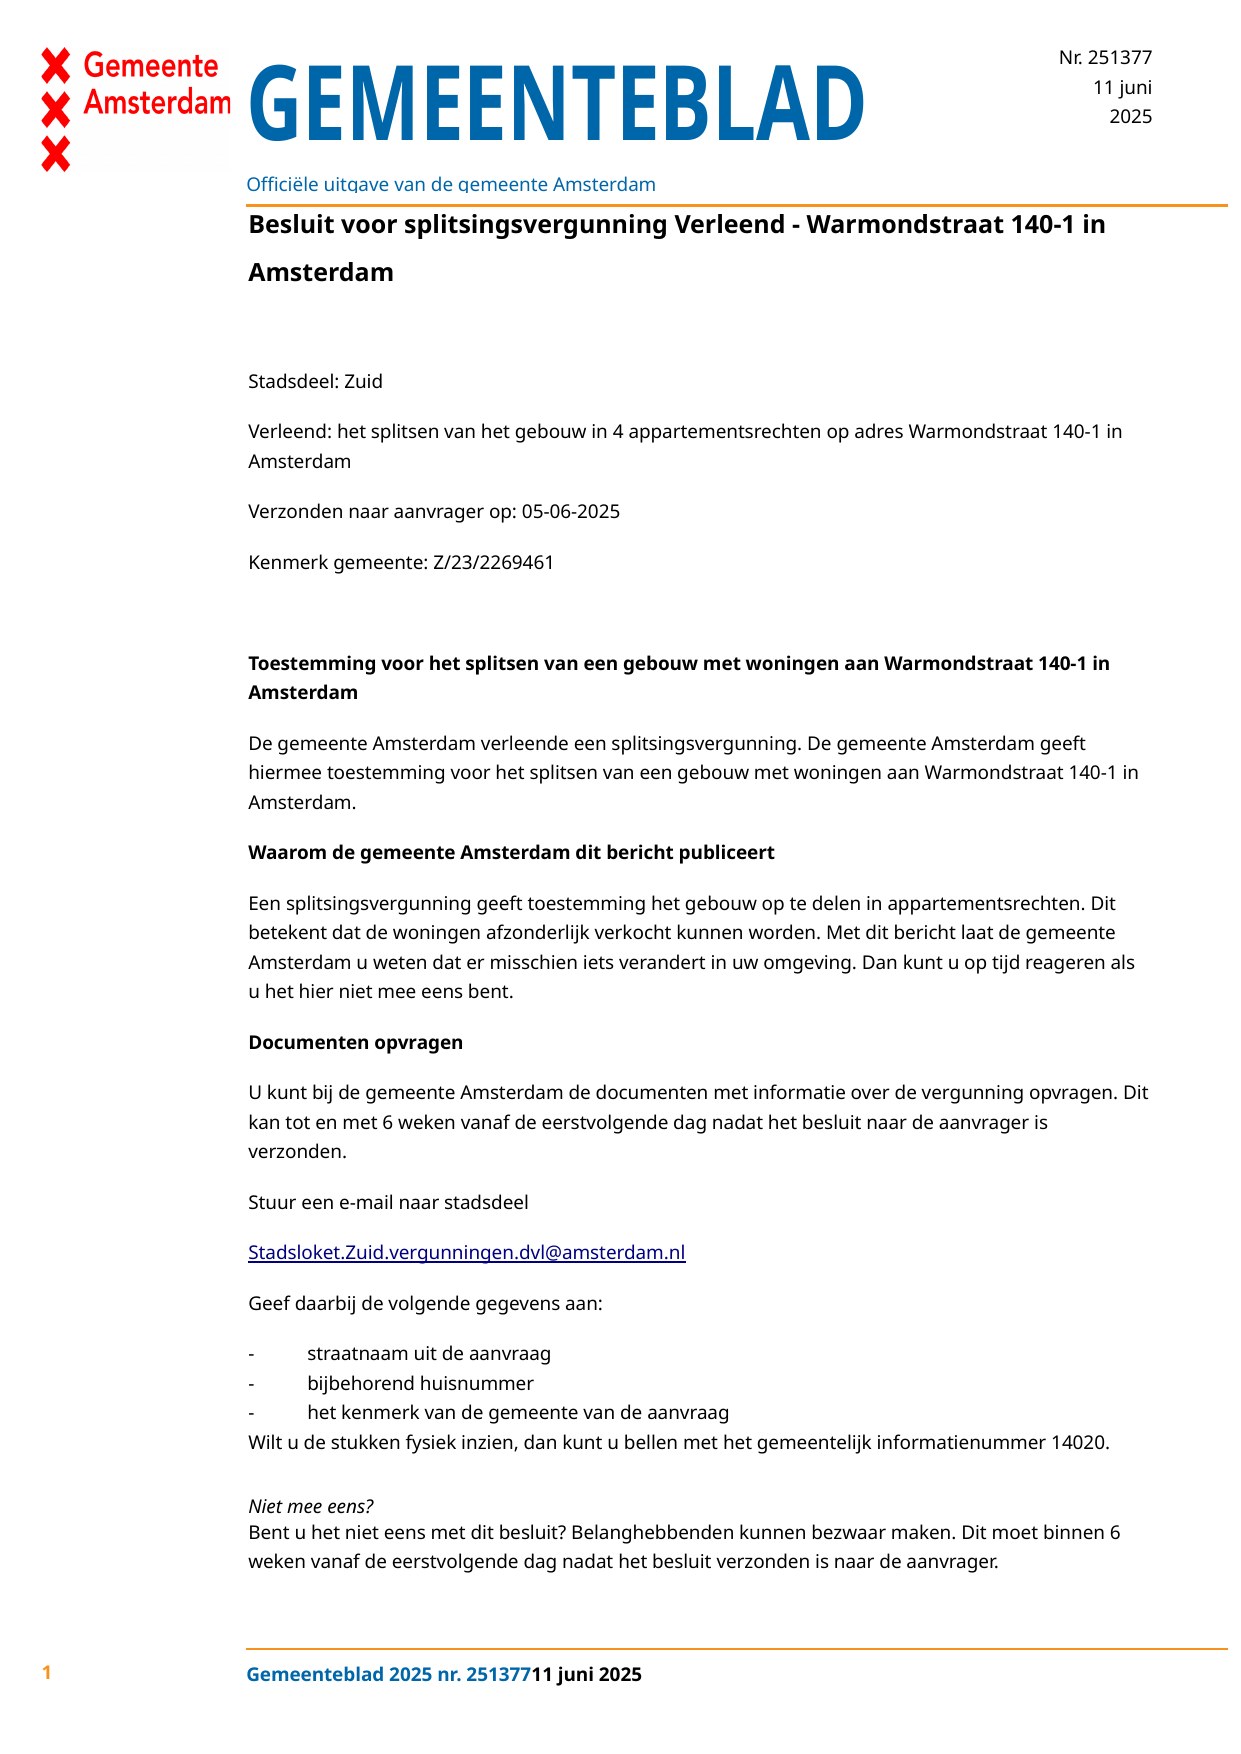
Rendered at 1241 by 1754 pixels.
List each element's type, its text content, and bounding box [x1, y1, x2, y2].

list straatnaam uit de aanvraag [248, 1340, 1152, 1366]
text Een splitsingsvergunning geeft toestemming het gebouw op te delen in appartementsrechten. Dit betekent dat de woningen afzonderlijk verkocht kunnen worden. Met dit bericht laat de gemeente Amsterdam u weten dat er misschien iets verandert in uw omgeving. Dan kunt u op tijd reageren als u het hier niet mee eens bent. [248, 890, 1152, 1004]
text Verleend: het splitsen van het gebouw in 4 appartementsrechten op adres Warmondstraat 140-1 in Amsterdam [248, 419, 1152, 474]
text Stuur een e-mail naar stadsdeel [248, 1189, 1152, 1215]
text Besluit voor splitsingsvergunning Verleend - Warmondstraat 140-1 in Amsterdam [248, 207, 1152, 288]
list bijbehorend huisnummer [248, 1370, 1152, 1396]
picture [41, 47, 231, 172]
text Wilt u de stukken fysiek inzien, dan kunt u bellen met het gemeentelijk informatienummer 14020. [248, 1429, 1152, 1455]
list het kenmerk van de gemeente van de aanvraag [248, 1399, 1152, 1425]
text Bent u het niet eens met dit besluit? Belanghebbenden kunnen bezwaar maken. Dit moet binnen 6 weken vanaf de eerstvolgende dag nadat het besluit verzonden is naar de aanvrager. [248, 1519, 1152, 1574]
text Waarom de gemeente Amsterdam dit bericht publiceert [248, 839, 1152, 865]
text U kunt bij de gemeente Amsterdam de documenten met informatie over de vergunning opvragen. Dit kan tot en met 6 weken vanaf de eerstvolgende dag nadat het besluit naar de aanvrager is verzonden. [248, 1079, 1152, 1164]
text Kenmerk gemeente: Z/23/2269461 [248, 549, 1152, 575]
text De gemeente Amsterdam verleende een splitsingsvergunning. De gemeente Amsterdam geeft hiermee toestemming voor het splitsen van een gebouw met woningen aan Warmondstraat 140-1 in Amsterdam. [248, 730, 1152, 815]
text Geef daarbij de volgende gegevens aan: [248, 1290, 1152, 1316]
text Stadsdeel: Zuid [248, 368, 1152, 394]
text Toestemming voor het splitsen van een gebouw met woningen aan Warmondstraat 140-1 in Amsterdam [248, 650, 1152, 705]
text Stadsloket.Zuid.vergunningen.dvl@amsterdam.nl [248, 1239, 1152, 1265]
text Documenten opvragen [248, 1029, 1152, 1055]
text Niet mee eens? [248, 1493, 1152, 1519]
text Verzonden naar aanvrager op: 05-06-2025 [248, 499, 1152, 524]
